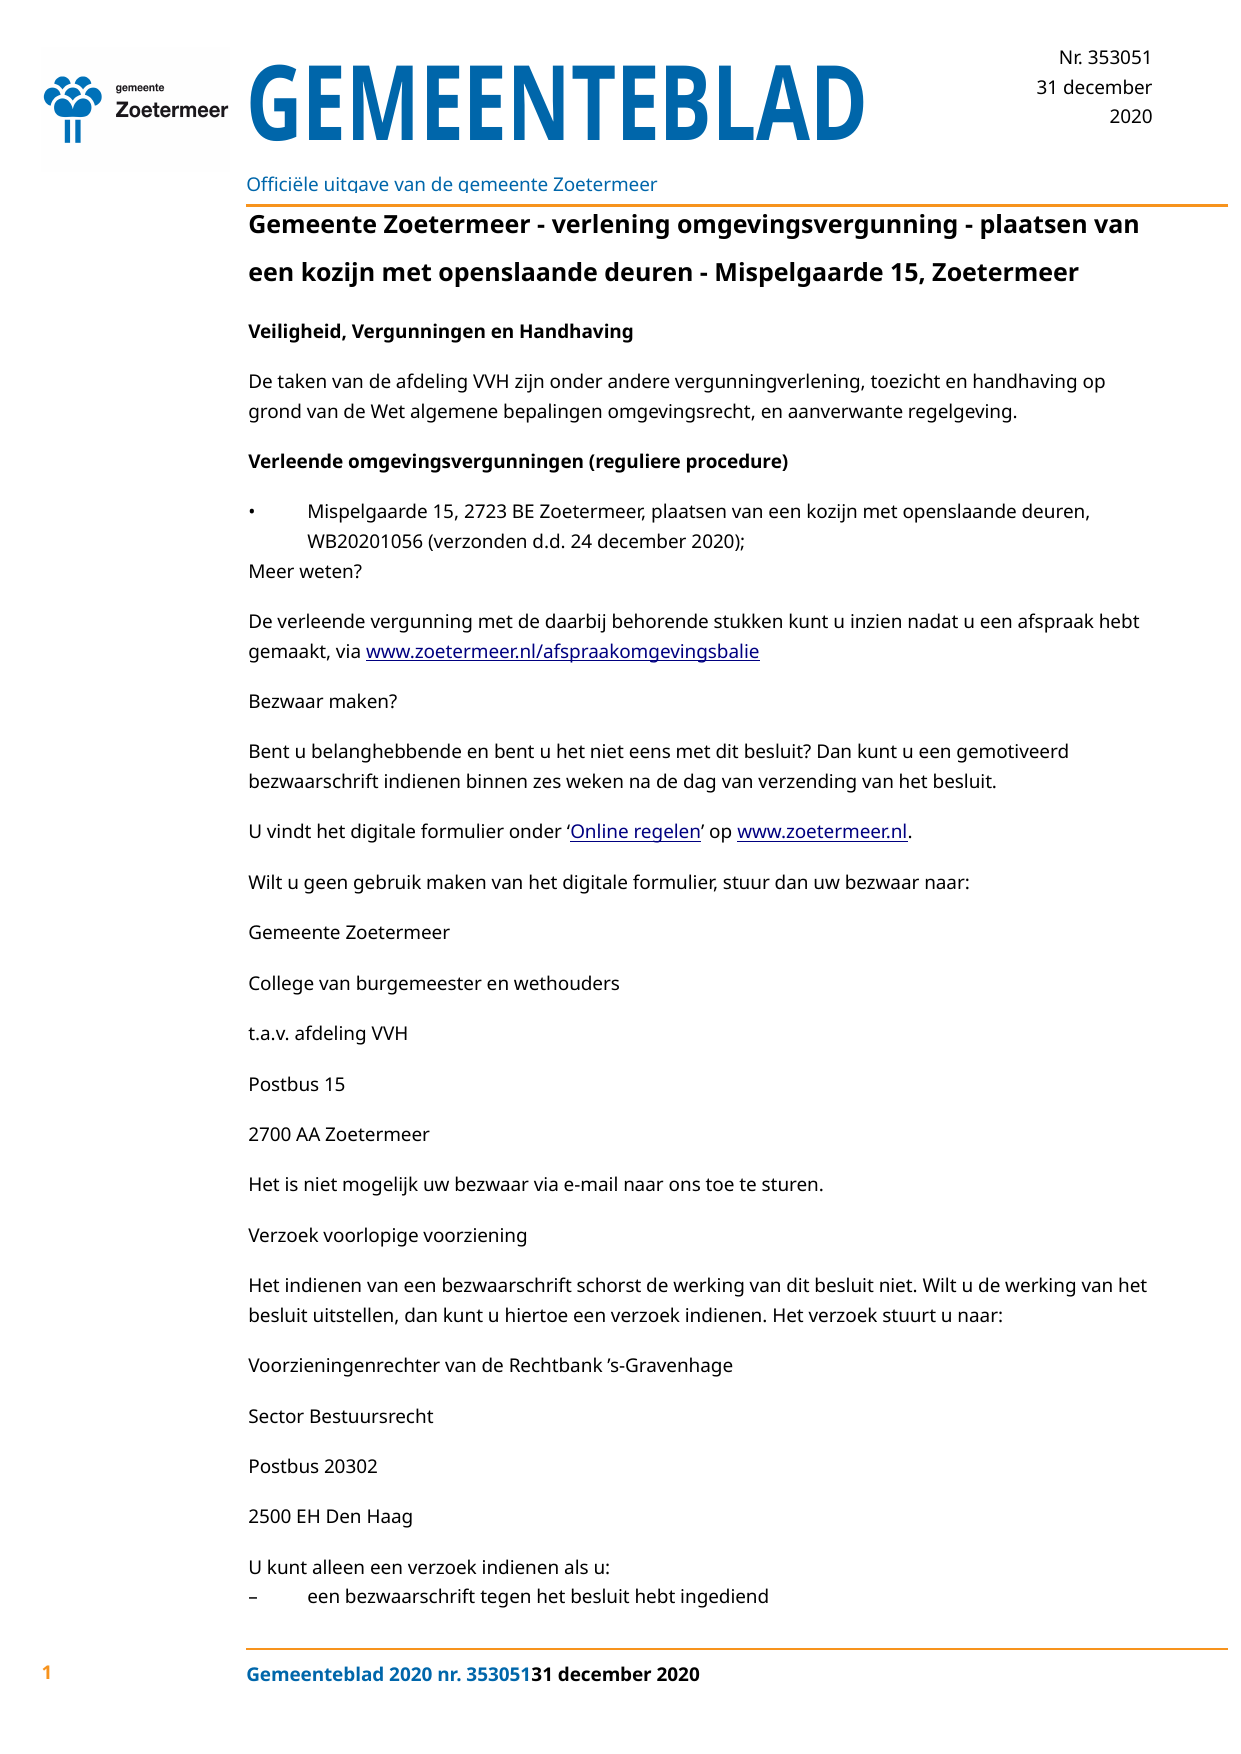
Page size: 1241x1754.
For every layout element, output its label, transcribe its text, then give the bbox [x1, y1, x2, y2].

text Het is niet mogelijk uw bezwaar via e-mail naar ons toe te sturen. [248, 1172, 1152, 1197]
text t.a.v. afdeling VVH [248, 1020, 1152, 1046]
text U kunt alleen een verzoek indienen als u: [248, 1554, 1152, 1580]
list Mispelgaarde 15, 2723 BE Zoetermeer, plaatsen van een kozijn met openslaande deuren, WB20201056 (verzonden d.d. 24 december 2020); [248, 499, 1152, 554]
text Voorzieningenrechter van de Rechtbank ’s-Gravenhage [248, 1352, 1152, 1378]
text Veiligheid, Vergunningen en Handhaving [248, 318, 1152, 344]
text Verleende omgevingsvergunningen (reguliere procedure) [248, 448, 1152, 474]
text De verleende vergunning met de daarbij behorende stukken kunt u inzien nadat u een afspraak hebt gemaakt, via www.zoetermeer.nl/afspraakomgevingsbalie [248, 608, 1152, 664]
text 2500 EH Den Haag [248, 1504, 1152, 1529]
text Bent u belanghebbende en bent u het niet eens met dit besluit? Dan kunt u een gemotiveerd bezwaarschrift indienen binnen zes weken na de dag van verzending van het besluit. [248, 739, 1152, 794]
text Gemeente Zoetermeer [248, 919, 1152, 945]
text Bezwaar maken? [248, 688, 1152, 714]
text Sector Bestuursrecht [248, 1403, 1152, 1429]
text Het indienen van een bezwaarschrift schorst de werking van dit besluit niet. Wilt u de werking van het besluit uitstellen, dan kunt u hiertoe een verzoek indienen. Het verzoek stuurt u naar: [248, 1272, 1152, 1328]
text College van burgemeester en wethouders [248, 970, 1152, 996]
text 2700 AA Zoetermeer [248, 1121, 1152, 1147]
picture [41, 47, 231, 172]
text Meer weten? [248, 558, 1152, 584]
text Gemeente Zoetermeer - verlening omgevingsvergunning - plaatsen van een kozijn met openslaande deuren - Mispelgaarde 15, Zoetermeer [248, 207, 1152, 288]
list een bezwaarschrift tegen het besluit hebt ingediend [248, 1584, 1152, 1609]
text Postbus 20302 [248, 1453, 1152, 1479]
text U vindt het digitale formulier onder ‘Online regelen’ op www.zoetermeer.nl. [248, 819, 1152, 844]
text Wilt u geen gebruik maken van het digitale formulier, stuur dan uw bezwaar naar: [248, 869, 1152, 895]
text De taken van de afdeling VVH zijn onder andere vergunningverlening, toezicht en handhaving op grond van de Wet algemene bepalingen omgevingsrecht, en aanverwante regelgeving. [248, 368, 1152, 424]
text Verzoek voorlopige voorziening [248, 1222, 1152, 1248]
text Postbus 15 [248, 1071, 1152, 1097]
